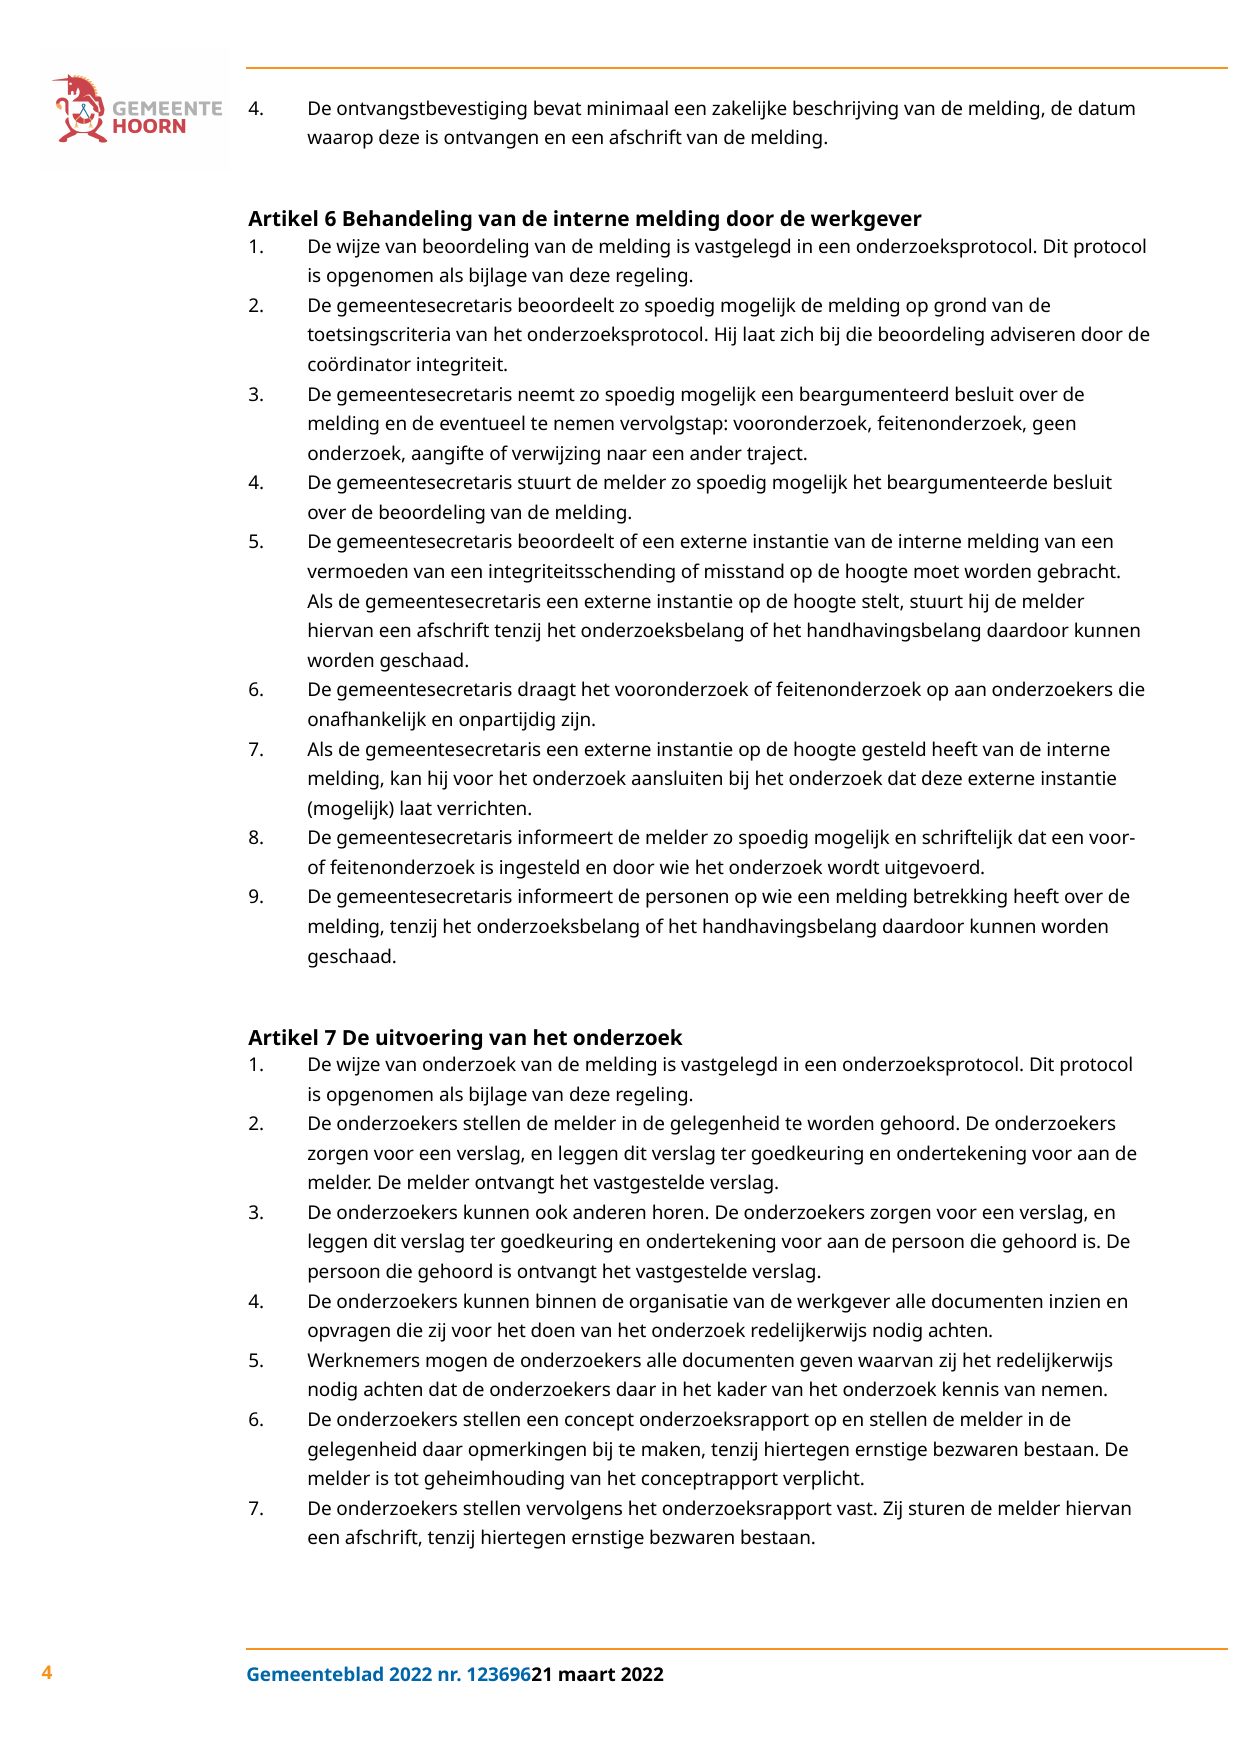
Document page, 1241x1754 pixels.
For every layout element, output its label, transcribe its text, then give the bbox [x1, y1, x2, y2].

list De gemeentesecretaris draagt het vooronderzoek of feitenonderzoek op aan onderzoekers die onafhankelijk en onpartijdig zijn. [248, 677, 1152, 732]
list De gemeentesecretaris neemt zo spoedig mogelijk een beargumenteerd besluit over de melding en de eventueel te nemen vervolgstap: vooronderzoek, feitenonderzoek, geen onderzoek, aangifte of verwijzing naar een ander traject. [248, 381, 1152, 466]
list De wijze van onderzoek van de melding is vastgelegd in een onderzoeksprotocol. Dit protocol is opgenomen als bijlage van deze regeling. [248, 1051, 1152, 1107]
list De onderzoekers stellen een concept onderzoeksrapport op en stellen de melder in de gelegenheid daar opmerkingen bij te maken, tenzij hiertegen ernstige bezwaren bestaan. De melder is tot geheimhouding van het conceptrapport verplicht. [248, 1406, 1152, 1491]
list Werknemers mogen de onderzoekers alle documenten geven waarvan zij het redelijkerwijs nodig achten dat de onderzoekers daar in het kader van het onderzoek kennis van nemen. [248, 1347, 1152, 1402]
list De onderzoekers kunnen binnen de organisatie van de werkgever alle documenten inzien en opvragen die zij voor het doen van het onderzoek redelijkerwijs nodig achten. [248, 1288, 1152, 1343]
list De gemeentesecretaris beoordeelt zo spoedig mogelijk de melding op grond van de toetsingscriteria van het onderzoeksprotocol. Hij laat zich bij die beoordeling adviseren door de coördinator integriteit. [248, 292, 1152, 377]
list De gemeentesecretaris stuurt de melder zo spoedig mogelijk het beargumenteerde besluit over de beoordeling van de melding. [248, 469, 1152, 525]
text Artikel 7 De uitvoering van het onderzoek [248, 1023, 1152, 1051]
list Als de gemeentesecretaris een externe instantie op de hoogte gesteld heeft van de interne melding, kan hij voor het onderzoek aansluiten bij het onderzoek dat deze externe instantie (mogelijk) laat verrichten. [248, 736, 1152, 821]
list De gemeentesecretaris informeert de personen op wie een melding betrekking heeft over de melding, tenzij het onderzoeksbelang of het handhavingsbelang daardoor kunnen worden geschaad. [248, 884, 1152, 968]
list De wijze van beoordeling van de melding is vastgelegd in een onderzoeksprotocol. Dit protocol is opgenomen als bijlage van deze regeling. [248, 233, 1152, 288]
text Artikel 6 Behandeling van de interne melding door de werkgever [248, 204, 1152, 233]
picture [41, 47, 231, 172]
list De onderzoekers stellen de melder in de gelegenheid te worden gehoord. De onderzoekers zorgen voor een verslag, en leggen dit verslag ter goedkeuring en ondertekening voor aan de melder. De melder ontvangt het vastgestelde verslag. [248, 1110, 1152, 1195]
list De ontvangstbevestiging bevat minimaal een zakelijke beschrijving van de melding, de datum waarop deze is ontvangen en een afschrift van de melding. [248, 95, 1152, 150]
list De gemeentesecretaris informeert de melder zo spoedig mogelijk en schriftelijk dat een voor- of feitenonderzoek is ingesteld en door wie het onderzoek wordt uitgevoerd. [248, 824, 1152, 880]
list De gemeentesecretaris beoordeelt of een externe instantie van de interne melding van een vermoeden van een integriteitsschending of misstand op de hoogte moet worden gebracht. Als de gemeentesecretaris een externe instantie op de hoogte stelt, stuurt hij de melder hiervan een afschrift tenzij het onderzoeksbelang of het handhavingsbelang daardoor kunnen worden geschaad. [248, 529, 1152, 673]
list De onderzoekers stellen vervolgens het onderzoeksrapport vast. Zij sturen de melder hiervan een afschrift, tenzij hiertegen ernstige bezwaren bestaan. [248, 1495, 1152, 1550]
list De onderzoekers kunnen ook anderen horen. De onderzoekers zorgen voor een verslag, en leggen dit verslag ter goedkeuring en ondertekening voor aan de persoon die gehoord is. De persoon die gehoord is ontvangt het vastgestelde verslag. [248, 1199, 1152, 1284]
